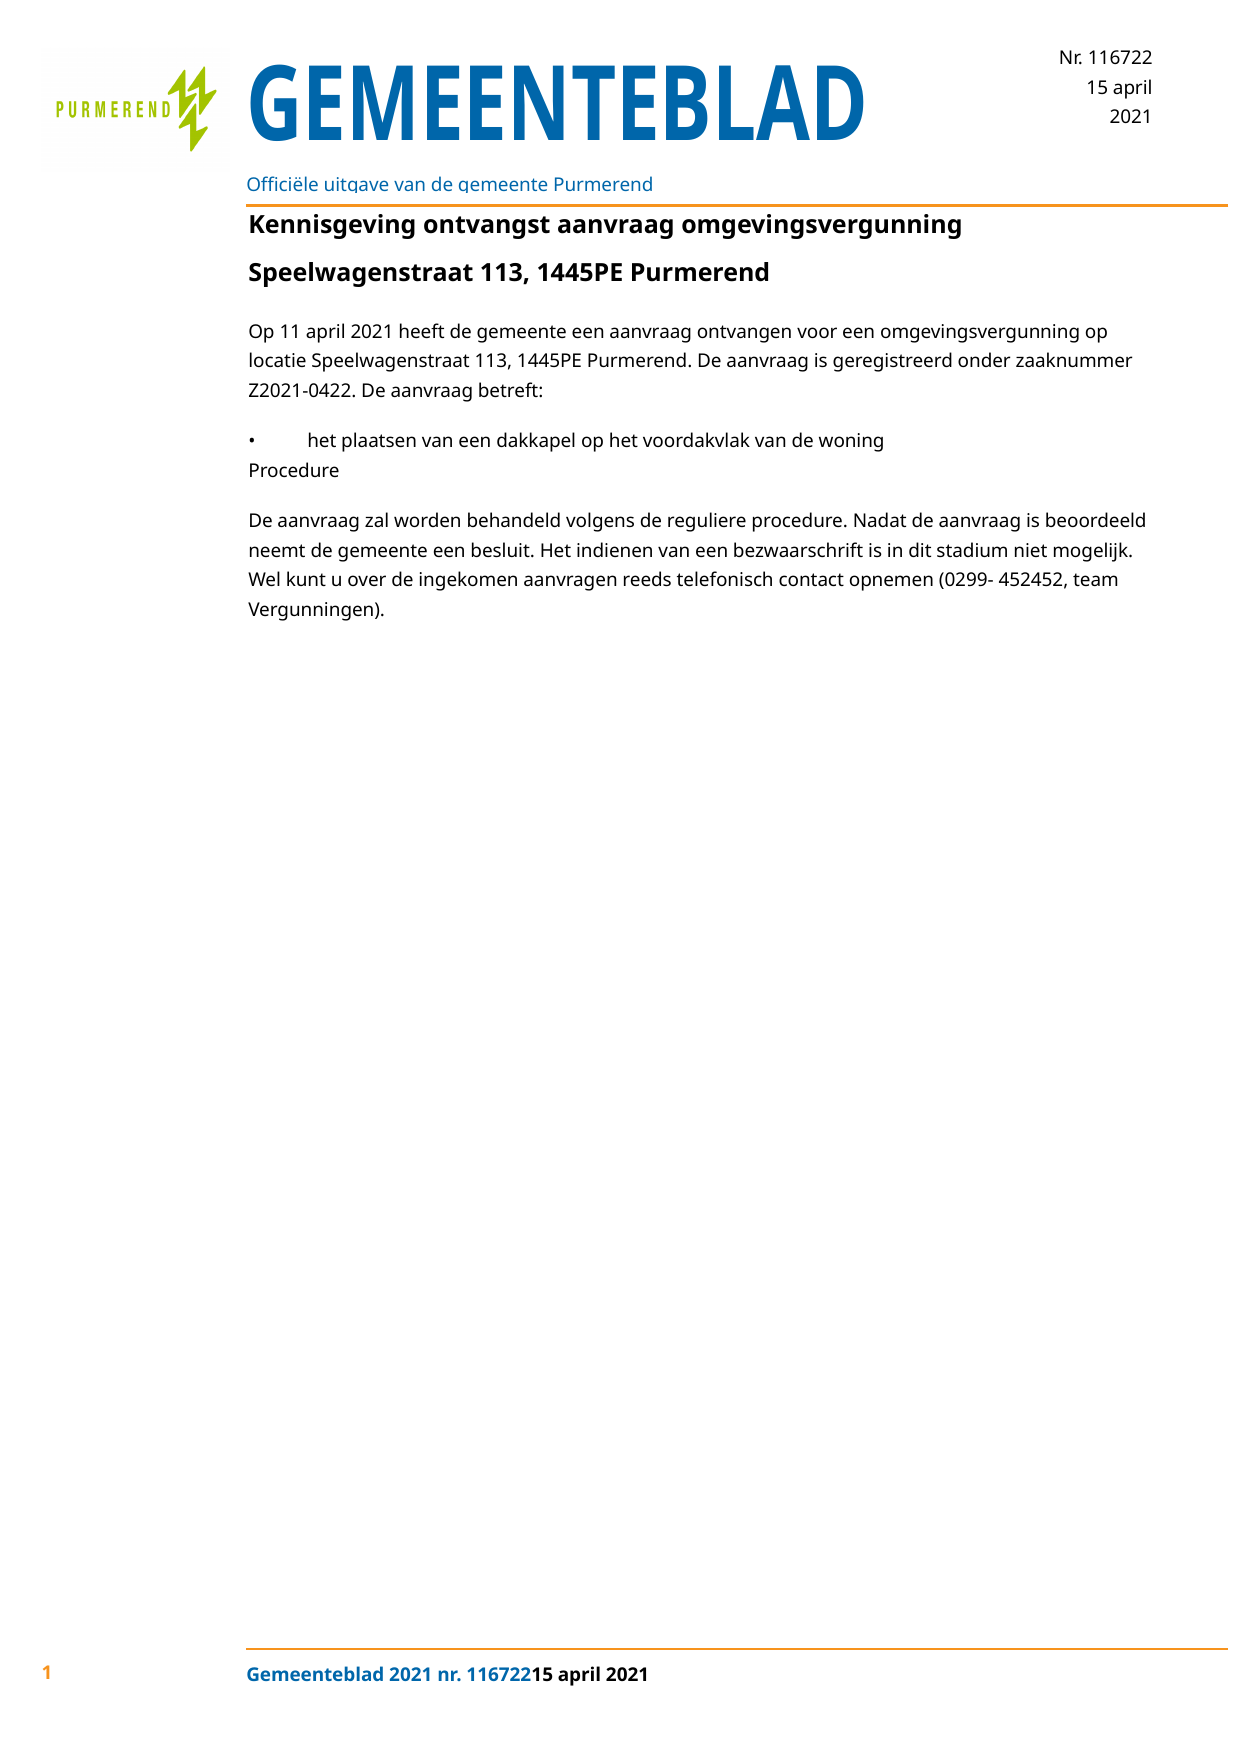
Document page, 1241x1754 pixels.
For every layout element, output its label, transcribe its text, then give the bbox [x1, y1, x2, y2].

list het plaatsen van een dakkapel op het voordakvlak van de woning [248, 427, 1152, 453]
text Procedure [248, 457, 1152, 483]
text De aanvraag zal worden behandeld volgens de reguliere procedure. Nadat de aanvraag is beoordeeld neemt de gemeente een besluit. Het indienen van een bezwaarschrift is in dit stadium niet mogelijk. Wel kunt u over de ingekomen aanvragen reeds telefonisch contact opnemen (0299- 452452, team Vergunningen). [248, 507, 1152, 622]
picture [41, 47, 231, 172]
text Op 11 april 2021 heeft de gemeente een aanvraag ontvangen voor een omgevingsvergunning op locatie Speelwagenstraat 113, 1445PE Purmerend. De aanvraag is geregistreerd onder zaaknummer Z2021-0422. De aanvraag betreft: [248, 318, 1152, 403]
text Kennisgeving ontvangst aanvraag omgevingsvergunning Speelwagenstraat 113, 1445PE Purmerend [248, 207, 1152, 288]
